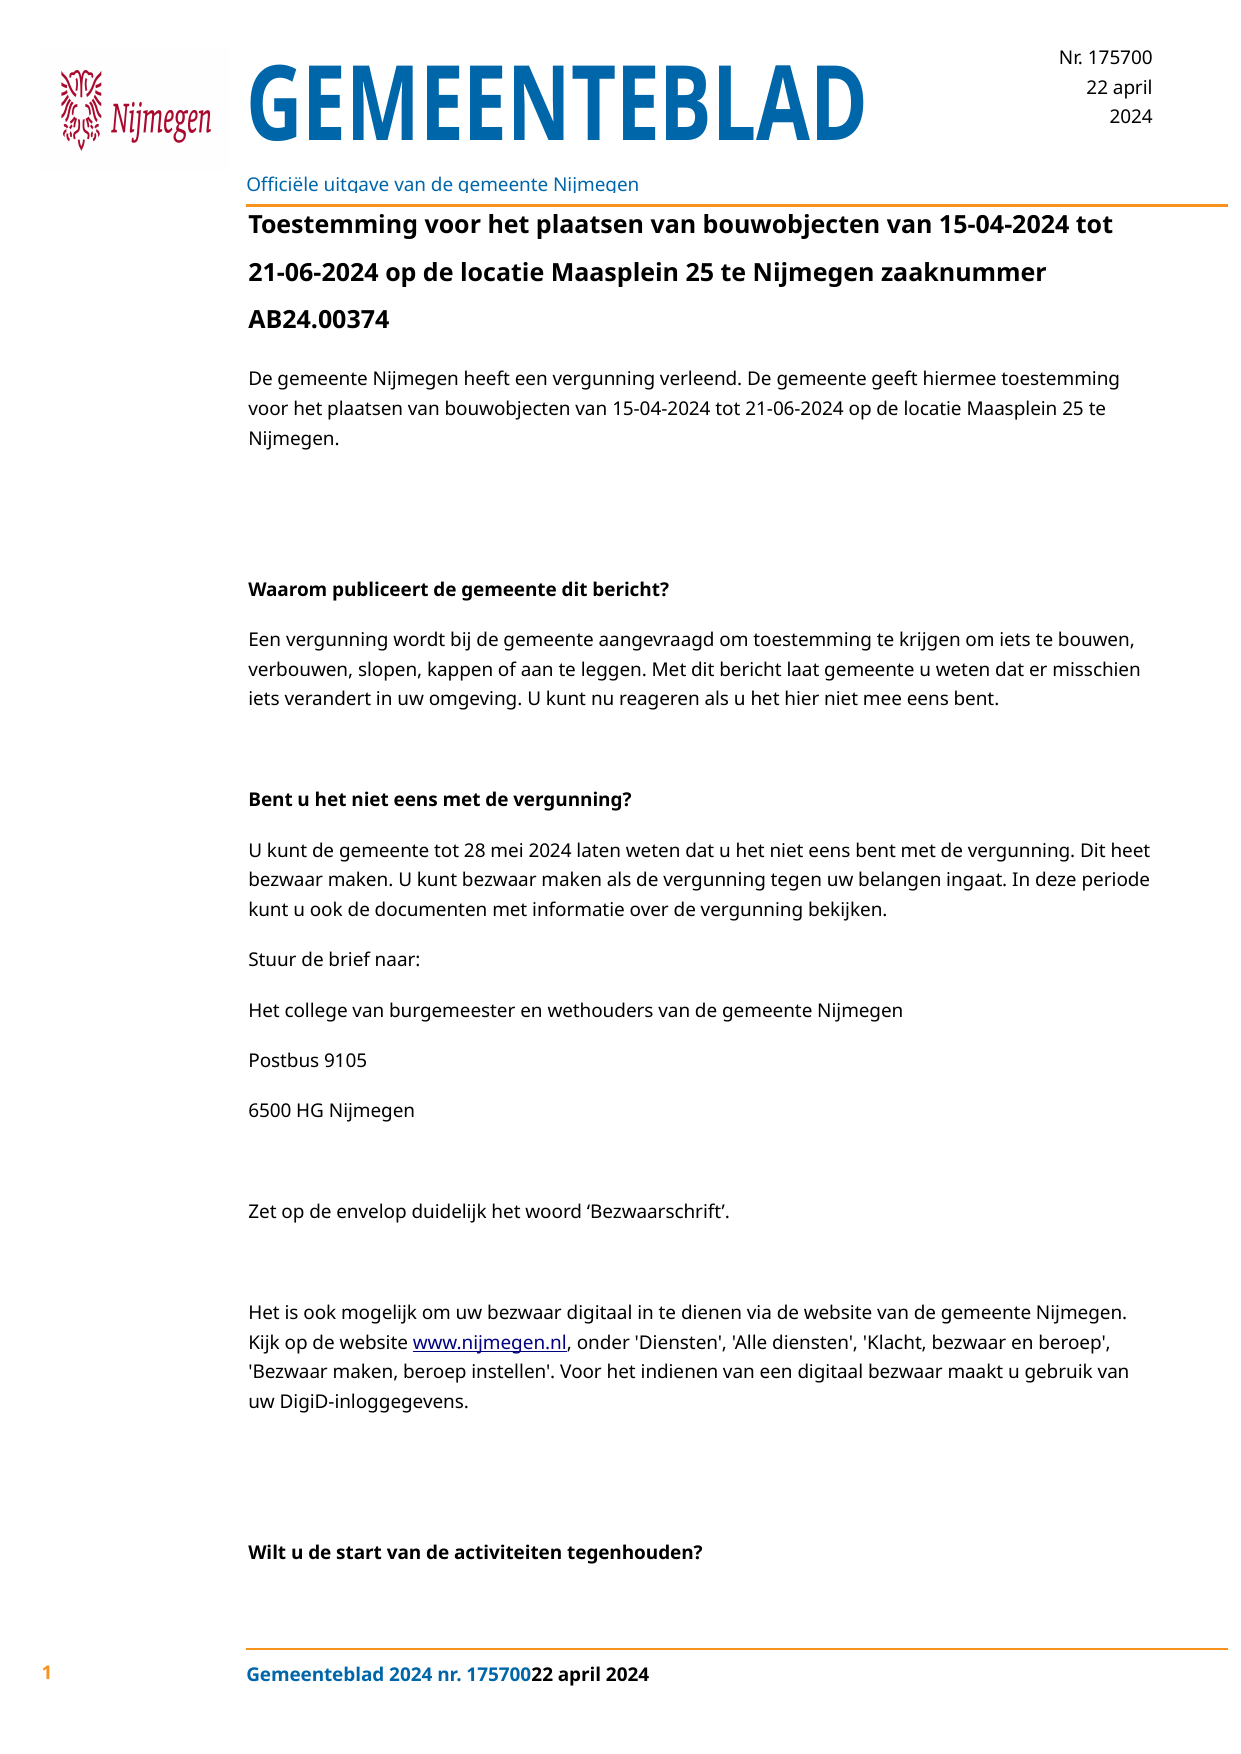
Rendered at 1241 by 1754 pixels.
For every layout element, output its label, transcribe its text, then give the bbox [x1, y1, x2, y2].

text Het college van burgemeester en wethouders van de gemeente Nijmegen [248, 997, 1152, 1022]
text Postbus 9105 [248, 1047, 1152, 1073]
text Een vergunning wordt bij de gemeente aangevraagd om toestemming te krijgen om iets te bouwen, verbouwen, slopen, kappen of aan te leggen. Met dit bericht laat gemeente u weten dat er misschien iets verandert in uw omgeving. U kunt nu reageren als u het hier niet mee eens bent. [248, 626, 1152, 711]
text Het is ook mogelijk om uw bezwaar digitaal in te dienen via de website van de gemeente Nijmegen. Kijk op de website www.nijmegen.nl, onder 'Diensten', 'Alle diensten', 'Klacht, bezwaar en beroep', 'Bezwaar maken, beroep instellen'. Voor het indienen van een digitaal bezwaar maakt u gebruik van uw DigiD-inloggegevens. [248, 1299, 1152, 1414]
text De gemeente Nijmegen heeft een vergunning verleend. De gemeente geeft hiermee toestemming voor het plaatsen van bouwobjecten van 15-04-2024 tot 21-06-2024 op de locatie Maasplein 25 te Nijmegen. [248, 366, 1152, 450]
text 6500 HG Nijmegen [248, 1098, 1152, 1123]
text U kunt de gemeente tot 28 mei 2024 laten weten dat u het niet eens bent met de vergunning. Dit heet bezwaar maken. U kunt bezwaar maken als de vergunning tegen uw belangen ingaat. In deze periode kunt u ook de documenten met informatie over de vergunning bekijken. [248, 837, 1152, 922]
text Wilt u de start van de activiteiten tegenhouden? [248, 1539, 1152, 1565]
text Waarom publiceert de gemeente dit bericht? [248, 576, 1152, 602]
text Zet op de envelop duidelijk het woord ‘Bezwaarschrift’. [248, 1198, 1152, 1224]
text Toestemming voor het plaatsen van bouwobjecten van 15-04-2024 tot 21-06-2024 op de locatie Maasplein 25 te Nijmegen zaaknummer AB24.00374 [248, 207, 1152, 336]
text Stuur de brief naar: [248, 946, 1152, 972]
picture [41, 47, 231, 172]
text Bent u het niet eens met de vergunning? [248, 786, 1152, 812]
